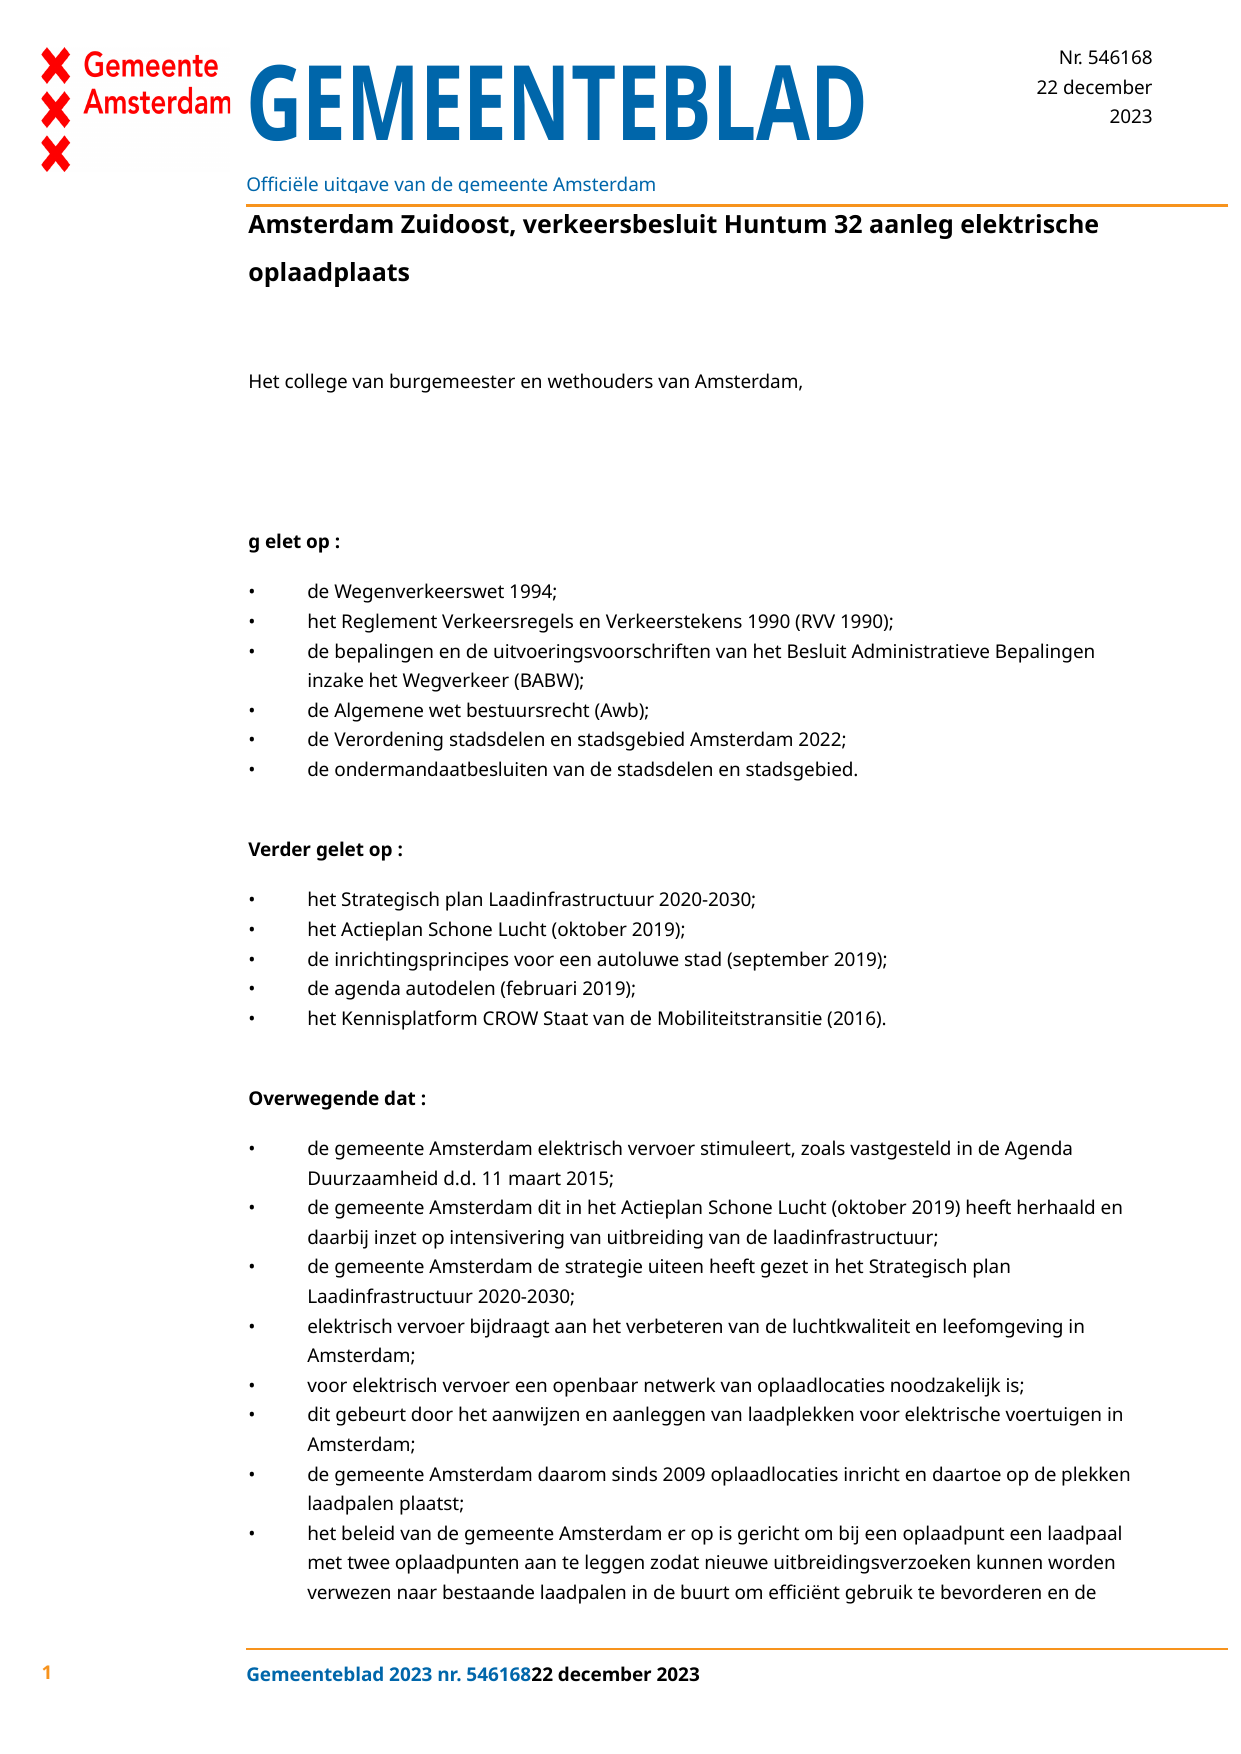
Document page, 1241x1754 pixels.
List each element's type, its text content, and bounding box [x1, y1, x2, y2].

list voor elektrisch vervoer een openbaar netwerk van oplaadlocaties noodzakelijk is; [248, 1372, 1152, 1398]
list de ondermandaatbesluiten van de stadsdelen en stadsgebied. [248, 756, 1152, 782]
list het Reglement Verkeersregels en Verkeerstekens 1990 (RVV 1990); [248, 608, 1152, 634]
list de gemeente Amsterdam dit in het Actieplan Schone Lucht (oktober 2019) heeft herhaald en daarbij inzet op intensivering van uitbreiding van de laadinfrastructuur; [248, 1194, 1152, 1250]
list de gemeente Amsterdam elektrisch vervoer stimuleert, zoals vastgesteld in de Agenda Duurzaamheid d.d. 11 maart 2015; [248, 1135, 1152, 1191]
list de Verordening stadsdelen en stadsgebied Amsterdam 2022; [248, 727, 1152, 752]
text g elet op : [248, 528, 1152, 554]
list dit gebeurt door het aanwijzen en aanleggen van laadplekken voor elektrische voertuigen in Amsterdam; [248, 1402, 1152, 1457]
text Verder gelet op : [248, 836, 1152, 862]
list het Kennisplatform CROW Staat van de Mobiliteitstransitie (2016). [248, 1005, 1152, 1031]
list de bepalingen en de uitvoeringsvoorschriften van het Besluit Administratieve Bepalingen inzake het Wegverkeer (BABW); [248, 638, 1152, 693]
list het Strategisch plan Laadinfrastructuur 2020-2030; [248, 887, 1152, 912]
list de Algemene wet bestuursrecht (Awb); [248, 697, 1152, 723]
list het Actieplan Schone Lucht (oktober 2019); [248, 916, 1152, 942]
list de Wegenverkeerswet 1994; [248, 579, 1152, 604]
picture [41, 47, 231, 172]
list de agenda autodelen (februari 2019); [248, 975, 1152, 1001]
list het beleid van de gemeente Amsterdam er op is gericht om bij een oplaadpunt een laadpaal met twee oplaadpunten aan te leggen zodat nieuwe uitbreidingsverzoeken kunnen worden verwezen naar bestaande laadpalen in de buurt om efficiënt gebruik te bevorderen en de [248, 1520, 1152, 1605]
text Het college van burgemeester en wethouders van Amsterdam, [248, 368, 1152, 394]
text Overwegende dat : [248, 1085, 1152, 1111]
list elektrisch vervoer bijdraagt aan het verbeteren van de luchtkwaliteit en leefomgeving in Amsterdam; [248, 1313, 1152, 1368]
text Amsterdam Zuidoost, verkeersbesluit Huntum 32 aanleg elektrische oplaadplaats [248, 207, 1152, 288]
list de gemeente Amsterdam daarom sinds 2009 oplaadlocaties inricht en daartoe op de plekken laadpalen plaatst; [248, 1461, 1152, 1516]
list de gemeente Amsterdam de strategie uiteen heeft gezet in het Strategisch plan Laadinfrastructuur 2020-2030; [248, 1254, 1152, 1309]
list de inrichtingsprincipes voor een autoluwe stad (september 2019); [248, 946, 1152, 971]
